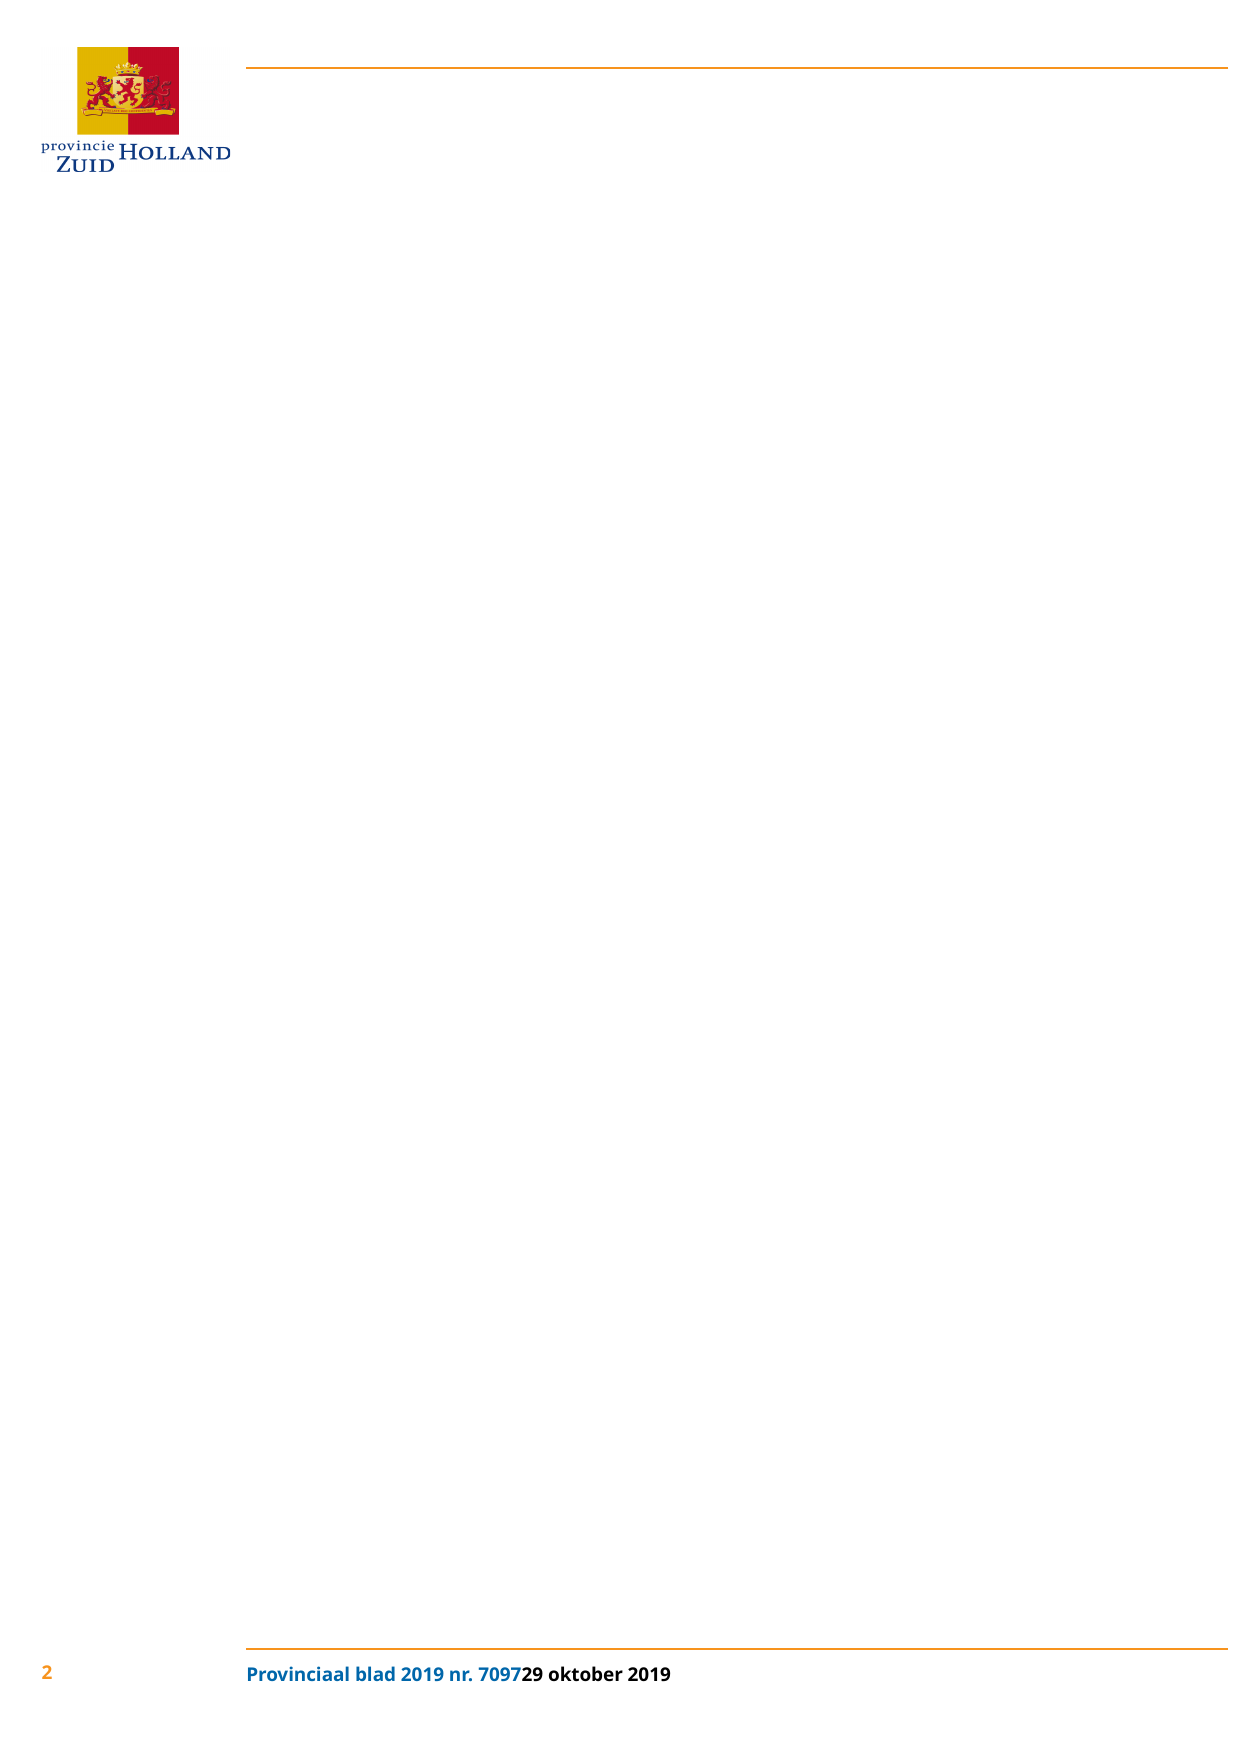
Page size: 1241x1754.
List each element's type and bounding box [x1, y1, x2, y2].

picture [41, 47, 231, 172]
